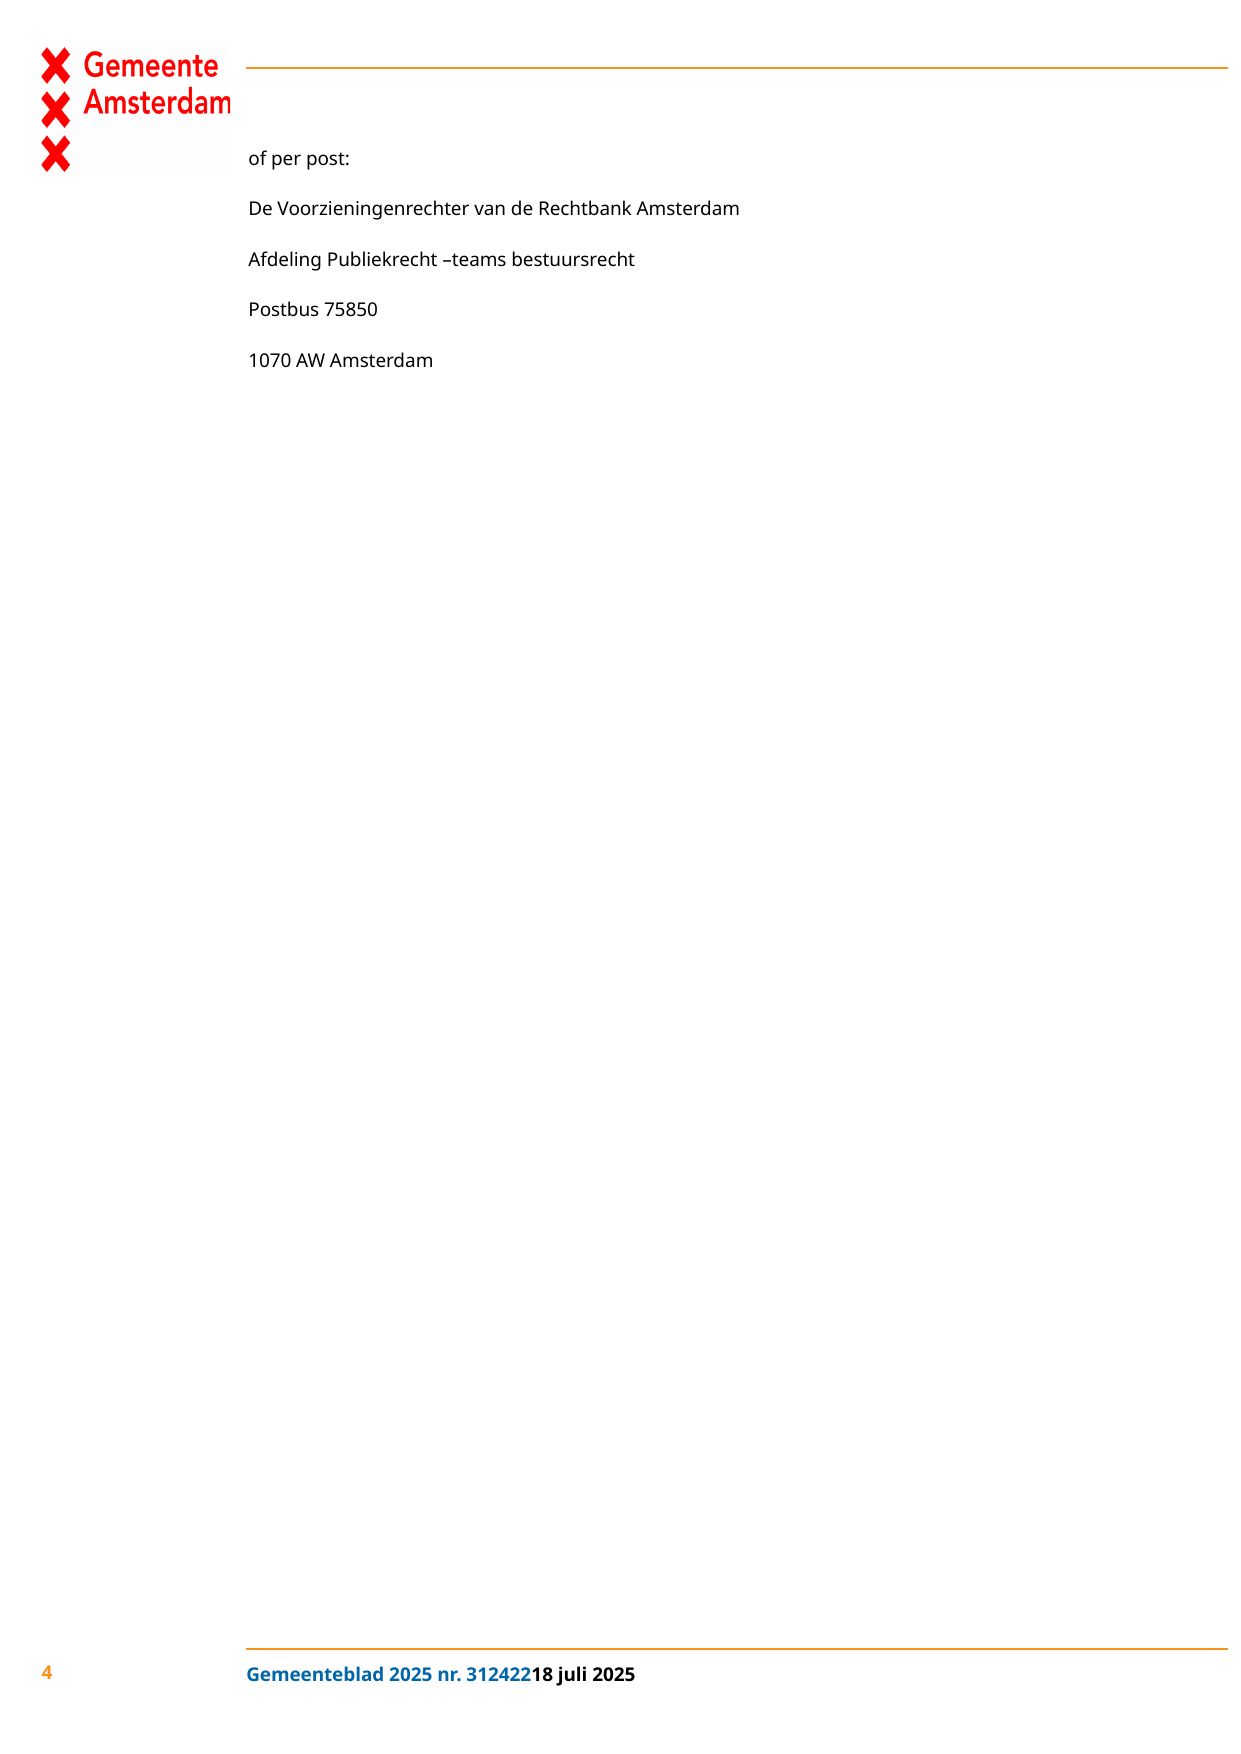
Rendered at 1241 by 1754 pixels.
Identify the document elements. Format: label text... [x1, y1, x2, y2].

picture [41, 47, 231, 172]
text 1070 AW Amsterdam [248, 347, 1152, 373]
text Afdeling Publiekrecht –teams bestuursrecht [248, 246, 1152, 272]
text De Voorzieningenrechter van de Rechtbank Amsterdam [248, 196, 1152, 221]
text Postbus 75850 [248, 296, 1152, 322]
text of per post: [248, 145, 1152, 171]
